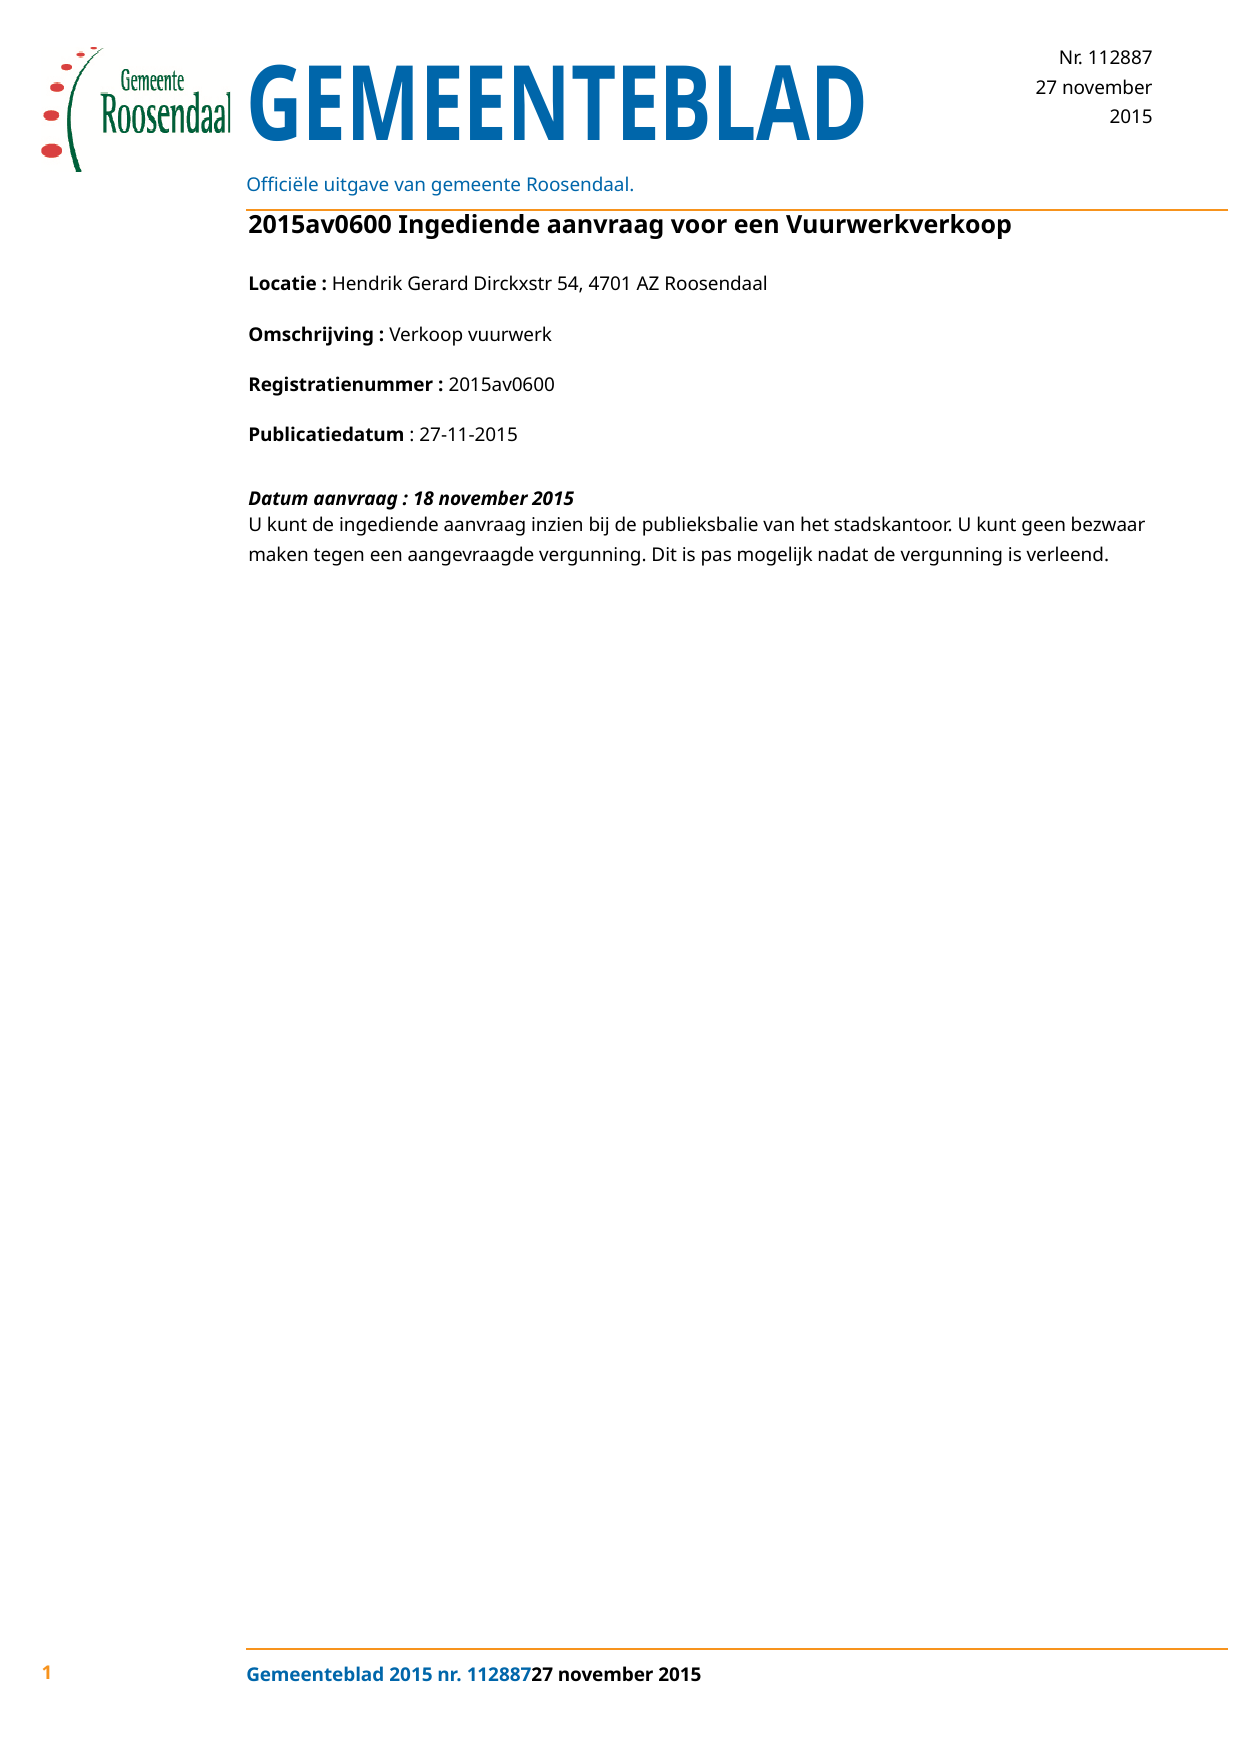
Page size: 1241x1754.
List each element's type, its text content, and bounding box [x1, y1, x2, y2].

text Omschrijving : Verkoop vuurwerk [248, 321, 1152, 346]
text Publicatiedatum : 27-11-2015 [248, 422, 1152, 447]
text Locatie : Hendrik Gerard Dirckxstr 54, 4701 AZ Roosendaal [248, 270, 1152, 296]
text Registratienummer : 2015av0600 [248, 371, 1152, 397]
text U kunt de ingediende aanvraag inzien bij de publieksbalie van het stadskantoor. U kunt geen bezwaar maken tegen een aangevraagde vergunning. Dit is pas mogelijk nadat de vergunning is verleend. [248, 511, 1152, 567]
picture [41, 47, 231, 172]
text Datum aanvraag : 18 november 2015 [248, 486, 1152, 511]
text 2015av0600 Ingediende aanvraag voor een Vuurwerkverkoop [248, 211, 1152, 241]
